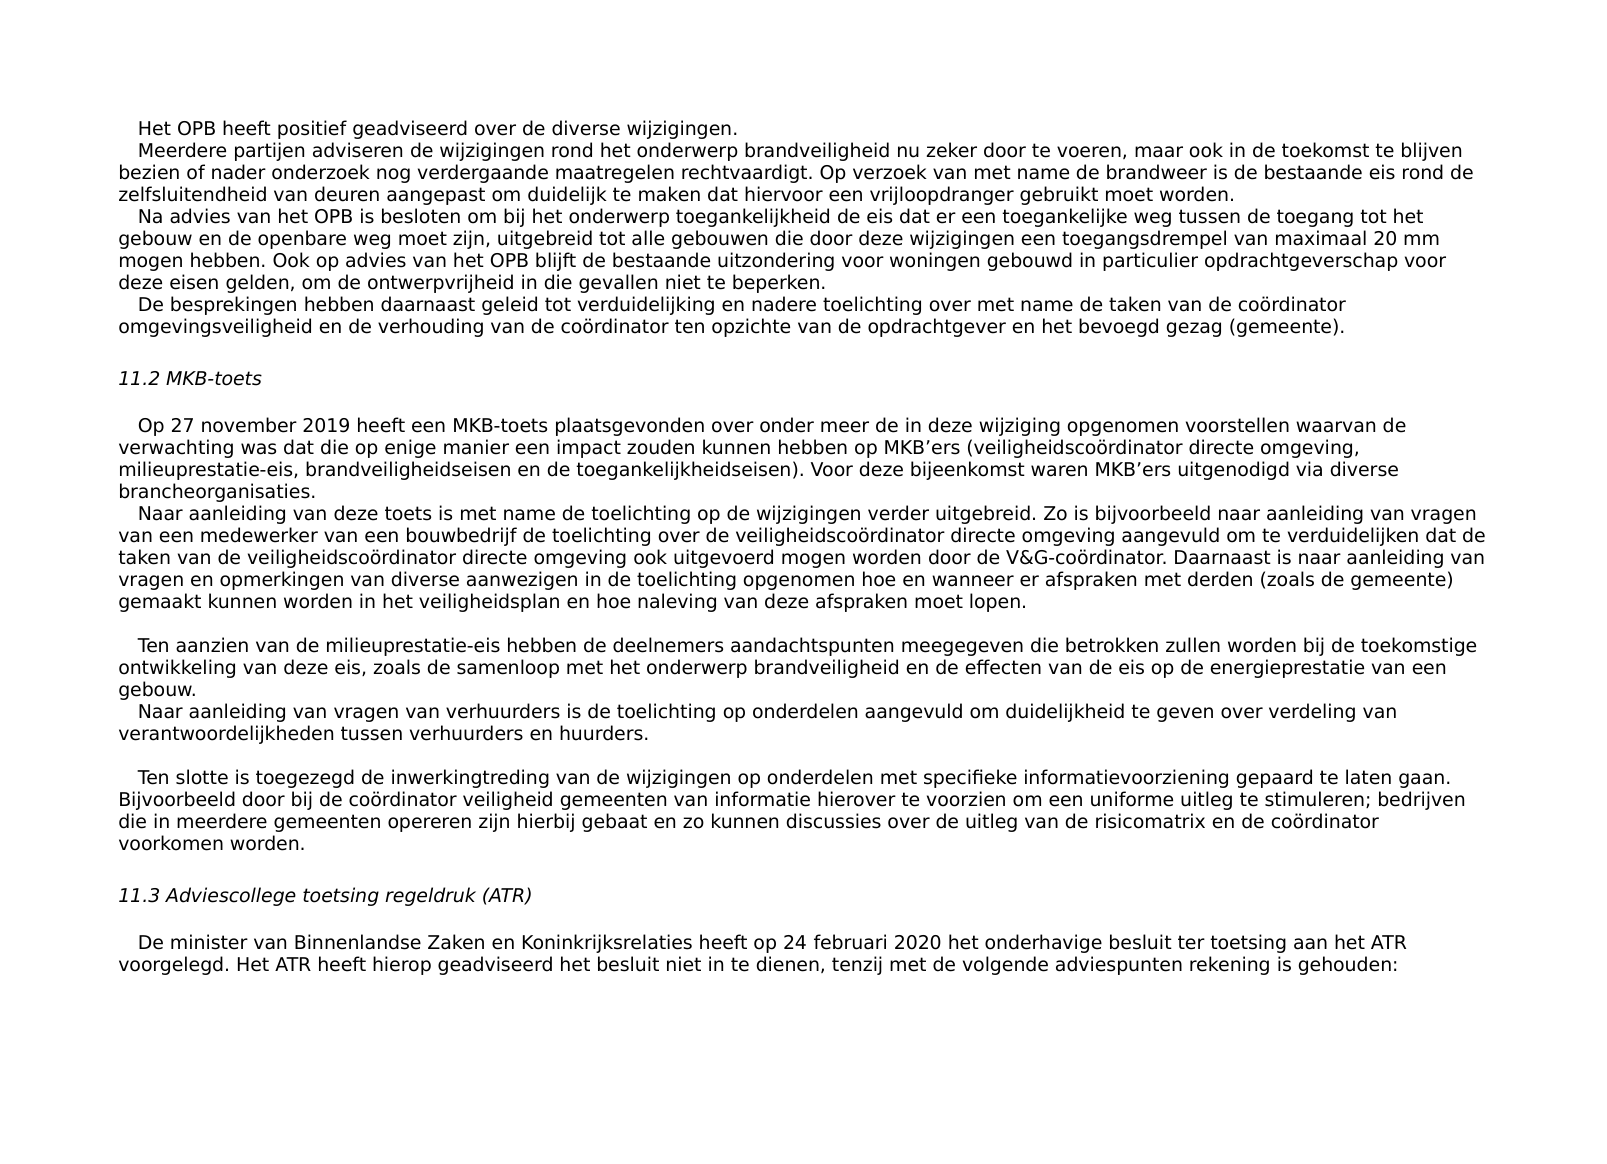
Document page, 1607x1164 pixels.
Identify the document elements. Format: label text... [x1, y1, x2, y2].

text Naar aanleiding van vragen van verhuurders is de toelichting op onderdelen aangevuld om duidelijkheid te geven over verdeling van verantwoordelijkheden tussen verhuurders en huurders. [118, 701, 1488, 745]
text Na advies van het OPB is besloten om bij het onderwerp toegankelijkheid de eis dat er een toegankelijke weg tussen de toegang tot het gebouw en de openbare weg moet zijn, uitgebreid tot alle gebouwen die door deze wijzigingen een toegangsdrempel van maximaal 20 mm mogen hebben. Ook op advies van het OPB blijft de bestaande uitzondering voor woningen gebouwd in particulier opdrachtgeverschap voor deze eisen gelden, om de ontwerpvrijheid in die gevallen niet te beperken. [118, 206, 1488, 294]
text De besprekingen hebben daarnaast geleid tot verduidelijking en nadere toelichting over met name de taken van de coördinator omgevingsveiligheid en de verhouding van de coördinator ten opzichte van de opdrachtgever en het bevoegd gezag (gemeente). [118, 294, 1488, 338]
text Ten aanzien van de milieuprestatie-eis hebben de deelnemers aandachtspunten meegegeven die betrokken zullen worden bij de toekomstige ontwikkeling van deze eis, zoals de samenloop met het onderwerp brandveiligheid en de effecten van de eis op de energieprestatie van een gebouw. [118, 635, 1488, 701]
text De minister van Binnenlandse Zaken en Koninkrijksrelaties heeft op 24 februari 2020 het onderhavige besluit ter toetsing aan het ATR voorgelegd. Het ATR heeft hierop geadviseerd het besluit niet in te dienen, tenzij met de volgende adviespunten rekening is gehouden: [118, 932, 1488, 976]
text Op 27 november 2019 heeft een MKB-toets plaatsgevonden over onder meer de in deze wijziging opgenomen voorstellen waarvan de verwachting was dat die op enige manier een impact zouden kunnen hebben op MKB’ers (veiligheidscoördinator directe omgeving, milieuprestatie-eis, brandveiligheidseisen en de toegankelijkheidseisen). Voor deze bijeenkomst waren MKB’ers uitgenodigd via diverse brancheorganisaties. [118, 415, 1488, 503]
subtitle 11.3 Adviescollege toetsing regeldruk (ATR) [118, 885, 1488, 907]
text Meerdere partijen adviseren de wijzigingen rond het onderwerp brandveiligheid nu zeker door te voeren, maar ook in de toekomst te blijven bezien of nader onderzoek nog verdergaande maatregelen rechtvaardigt. Op verzoek van met name de brandweer is de bestaande eis rond de zelfsluitendheid van deuren aangepast om duidelijk te maken dat hiervoor een vrijloopdranger gebruikt moet worden. [118, 140, 1488, 206]
subtitle 11.2 MKB-toets [118, 368, 1488, 390]
text Ten slotte is toegezegd de inwerkingtreding van de wijzigingen op onderdelen met specifieke informatievoorziening gepaard te laten gaan. Bijvoorbeeld door bij de coördinator veiligheid gemeenten van informatie hierover te voorzien om een uniforme uitleg te stimuleren; bedrijven die in meerdere gemeenten opereren zijn hierbij gebaat en zo kunnen discussies over de uitleg van de risicomatrix en de coördinator voorkomen worden. [118, 767, 1488, 855]
text Naar aanleiding van deze toets is met name de toelichting op de wijzigingen verder uitgebreid. Zo is bijvoorbeeld naar aanleiding van vragen van een medewerker van een bouwbedrijf de toelichting over de veiligheidscoördinator directe omgeving aangevuld om te verduidelijken dat de taken van de veiligheidscoördinator directe omgeving ook uitgevoerd mogen worden door de V&G-coördinator. Daarnaast is naar aanleiding van vragen en opmerkingen van diverse aanwezigen in de toelichting opgenomen hoe en wanneer er afspraken met derden (zoals de gemeente) gemaakt kunnen worden in het veiligheidsplan en hoe naleving van deze afspraken moet lopen. [118, 503, 1488, 613]
text Het OPB heeft positief geadviseerd over de diverse wijzigingen. [118, 118, 1488, 140]
